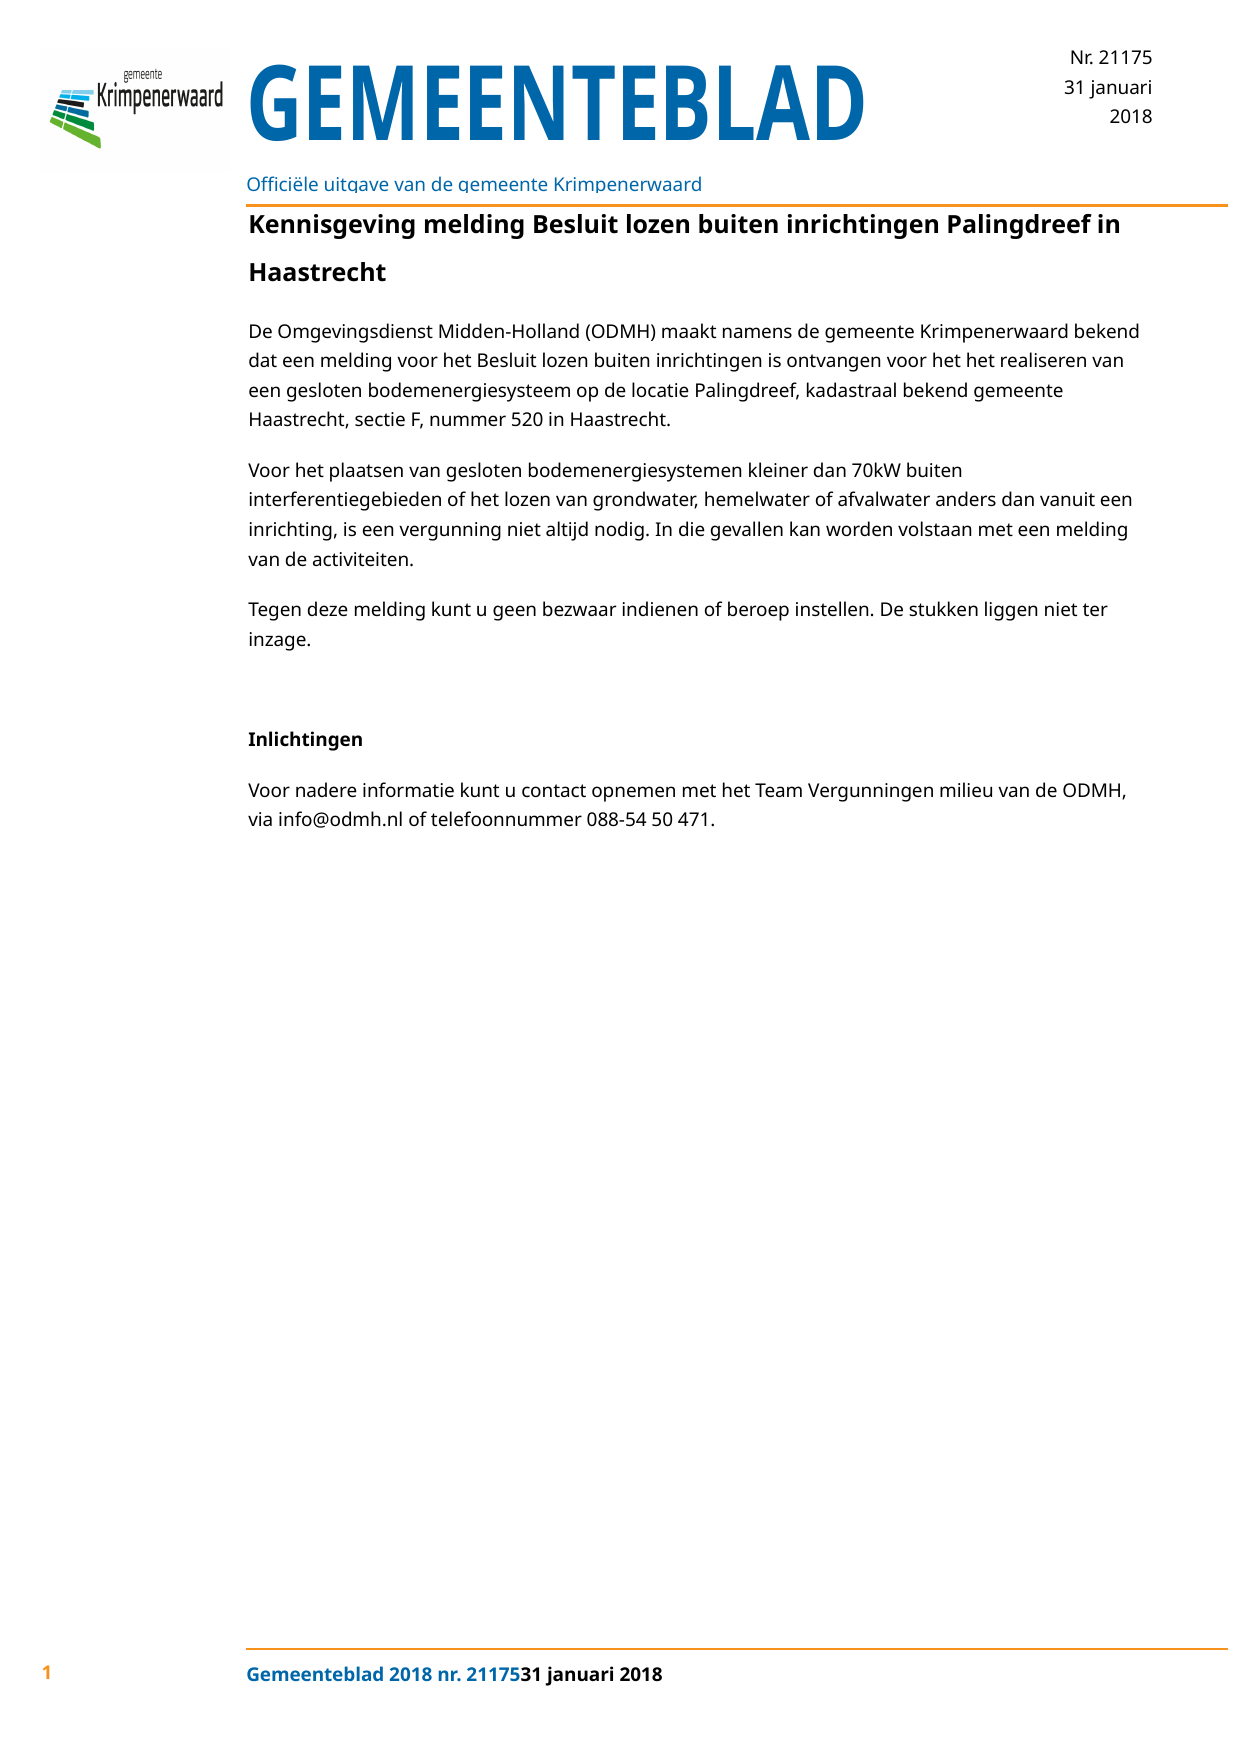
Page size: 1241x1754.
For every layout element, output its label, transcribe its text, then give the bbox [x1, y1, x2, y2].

picture [41, 47, 231, 172]
text Kennisgeving melding Besluit lozen buiten inrichtingen Palingdreef in Haastrecht [248, 207, 1152, 288]
text Tegen deze melding kunt u geen bezwaar indienen of beroep instellen. De stukken liggen niet ter inzage. [248, 596, 1152, 652]
text Voor het plaatsen van gesloten bodemenergiesystemen kleiner dan 70kW buiten interferentiegebieden of het lozen van grondwater, hemelwater of afvalwater anders dan vanuit een inrichting, is een vergunning niet altijd nodig. In die gevallen kan worden volstaan met een melding van de activiteiten. [248, 457, 1152, 572]
text Inlichtingen [248, 727, 1152, 752]
text Voor nadere informatie kunt u contact opnemen met het Team Vergunningen milieu van de ODMH, via info@odmh.nl of telefoonnummer 088-54 50 471. [248, 777, 1152, 832]
text De Omgevingsdienst Midden-Holland (ODMH) maakt namens de gemeente Krimpenerwaard bekend dat een melding voor het Besluit lozen buiten inrichtingen is ontvangen voor het het realiseren van een gesloten bodemenergiesysteem op de locatie Palingdreef, kadastraal bekend gemeente Haastrecht, sectie F, nummer 520 in Haastrecht. [248, 318, 1152, 432]
